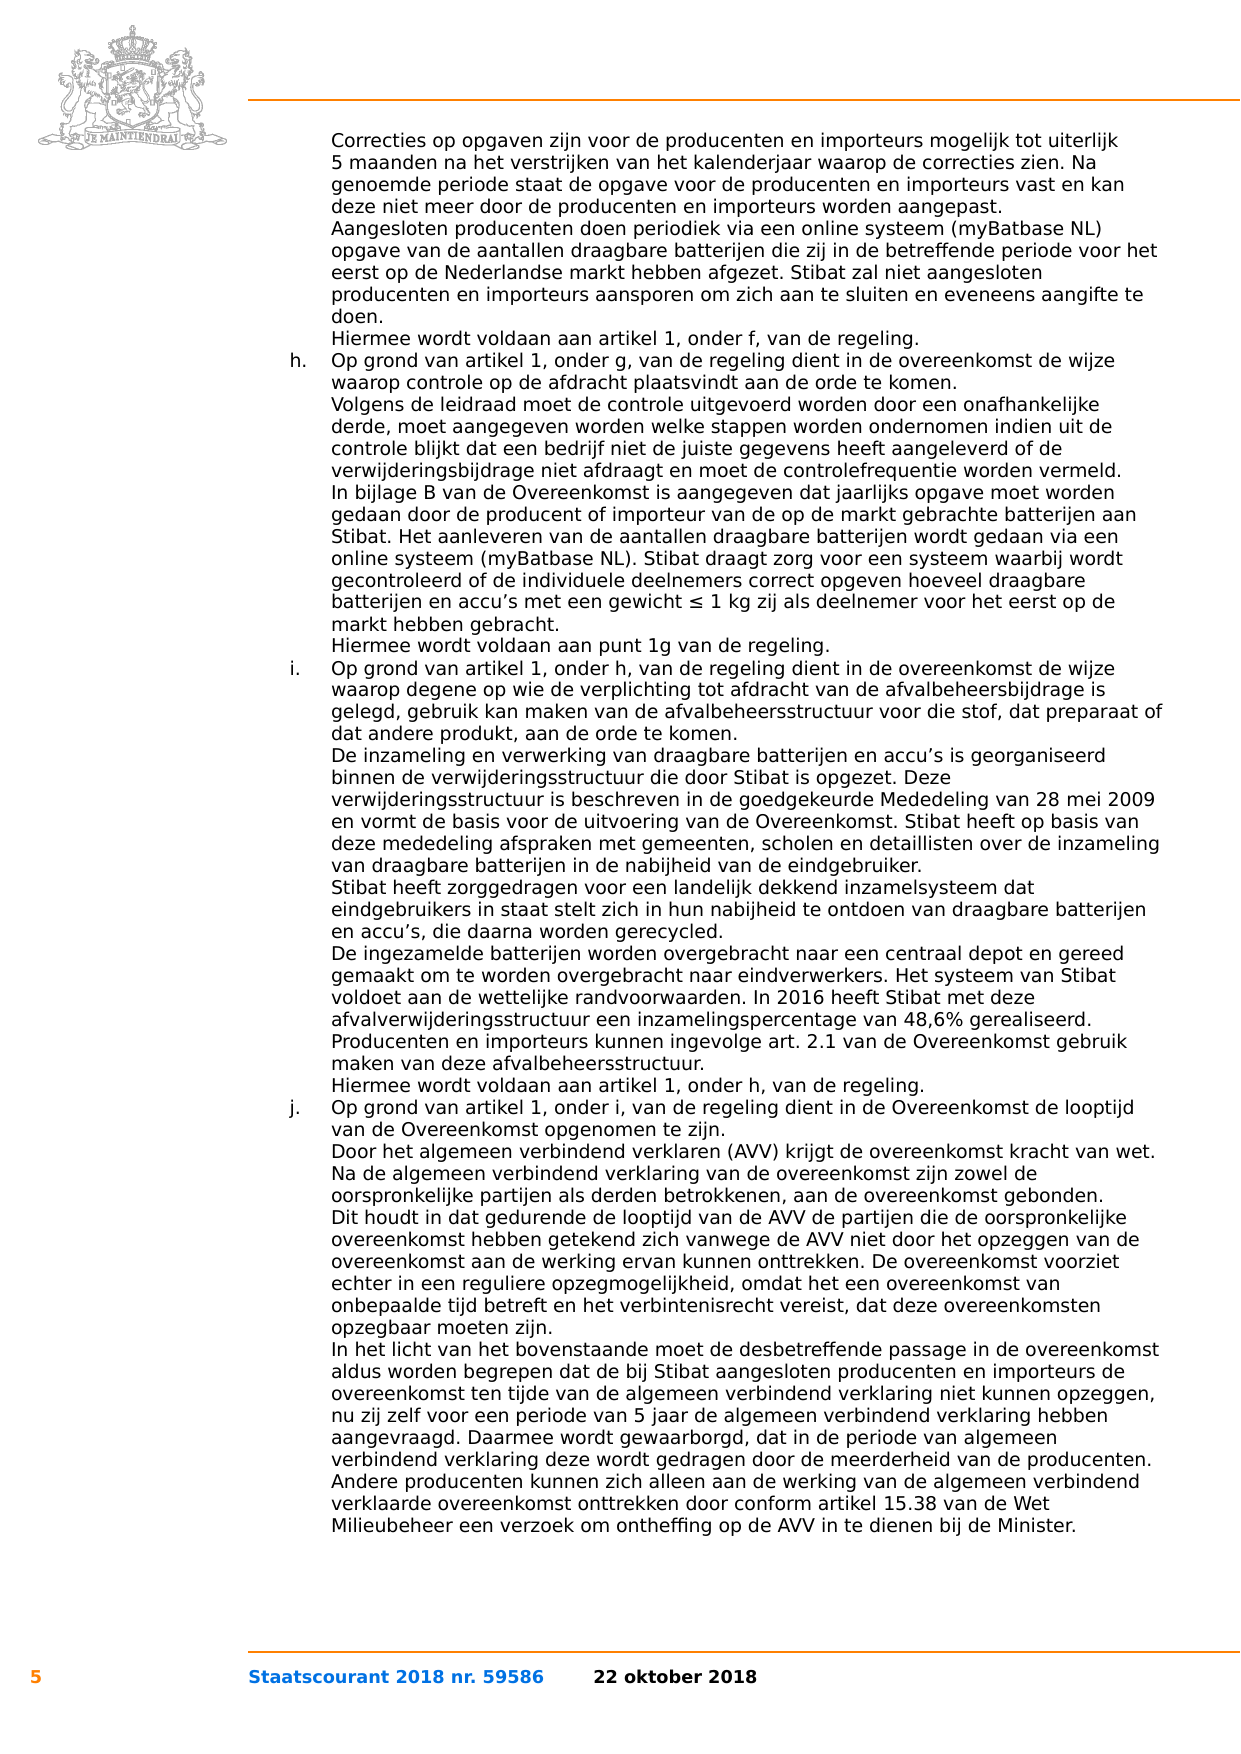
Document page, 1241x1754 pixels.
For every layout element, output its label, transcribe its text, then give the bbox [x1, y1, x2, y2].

text Producenten en importeurs kunnen ingevolge art. 2.1 van de Overeenkomst gebruik maken van deze afvalbeheersstructuur. [331, 1031, 1163, 1075]
text Stibat heeft zorggedragen voor een landelijk dekkend inzamelsysteem dat eindgebruikers in staat stelt zich in hun nabijheid te ontdoen van draagbare batterijen en accu’s, die daarna worden gerecycled. [331, 877, 1163, 943]
text In het licht van het bovenstaande moet de desbetreffende passage in de overeenkomst aldus worden begrepen dat de bij Stibat aangesloten producenten en importeurs de overeenkomst ten tijde van de algemeen verbindend verklaring niet kunnen opzeggen, nu zij zelf voor een periode van 5 jaar de algemeen verbindend verklaring hebben aangevraagd. Daarmee wordt gewaarborgd, dat in de periode van algemeen verbindend verklaring deze wordt gedragen door de meerderheid van de producenten. Andere producenten kunnen zich alleen aan de werking van de algemeen verbindend verklaarde overeenkomst onttrekken door conform artikel 15.38 van de Wet Milieubeheer een verzoek om ontheffing op de AVV in te dienen bij de Minister. [331, 1339, 1163, 1537]
picture [38, 25, 227, 150]
text Hiermee wordt voldaan aan artikel 1, onder f, van de regeling. [331, 328, 1163, 350]
text Correcties op opgaven zijn voor de producenten en importeurs mogelijk tot uiterlijk 5 maanden na het verstrijken van het kalenderjaar waarop de correcties zien. Na genoemde periode staat de opgave voor de producenten en importeurs vast en kan deze niet meer door de producenten en importeurs worden aangepast. [331, 130, 1163, 218]
text De inzameling en verwerking van draagbare batterijen en accu’s is georganiseerd binnen de verwijderingsstructuur die door Stibat is opgezet. Deze verwijderingsstructuur is beschreven in de goedgekeurde Mededeling van 28 mei 2009 en vormt de basis voor de uitvoering van de Overeenkomst. Stibat heeft op basis van deze mededeling afspraken met gemeenten, scholen en detaillisten over de inzameling van draagbare batterijen in de nabijheid van de eindgebruiker. [331, 745, 1163, 877]
text De ingezamelde batterijen worden overgebracht naar een centraal depot en gereed gemaakt om te worden overgebracht naar eindverwerkers. Het systeem van Stibat voldoet aan de wettelijke randvoorwaarden. In 2016 heeft Stibat met deze afvalverwijderingsstructuur een inzamelingspercentage van 48,6% gerealiseerd. [331, 943, 1163, 1031]
text i. Op grond van artikel 1, onder h, van de regeling dient in de overeenkomst de wijze waarop degene op wie de verplichting tot afdracht van de afvalbeheersbijdrage is gelegd, gebruik kan maken van de afvalbeheersstructuur voor die stof, dat preparaat of dat andere produkt, aan de orde te komen. [289, 657, 1163, 745]
text j. Op grond van artikel 1, onder i, van de regeling dient in de Overeenkomst de looptijd van de Overeenkomst opgenomen te zijn. [289, 1097, 1163, 1141]
text Aangesloten producenten doen periodiek via een online systeem (myBatbase NL) opgave van de aantallen draagbare batterijen die zij in de betreffende periode voor het eerst op de Nederlandse markt hebben afgezet. Stibat zal niet aangesloten producenten en importeurs aansporen om zich aan te sluiten en eveneens aangifte te doen. [331, 218, 1163, 328]
text Dit houdt in dat gedurende de looptijd van de AVV de partijen die de oorspronkelijke overeenkomst hebben getekend zich vanwege de AVV niet door het opzeggen van de overeenkomst aan de werking ervan kunnen onttrekken. De overeenkomst voorziet echter in een reguliere opzegmogelijkheid, omdat het een overeenkomst van onbepaalde tijd betreft en het verbintenisrecht vereist, dat deze overeenkomsten opzegbaar moeten zijn. [331, 1207, 1163, 1339]
text Hiermee wordt voldaan aan artikel 1, onder h, van de regeling. [331, 1075, 1163, 1097]
text Hiermee wordt voldaan aan punt 1g van de regeling. [331, 635, 1163, 657]
text h. Op grond van artikel 1, onder g, van de regeling dient in de overeenkomst de wijze waarop controle op de afdracht plaatsvindt aan de orde te komen. [289, 350, 1163, 394]
text Door het algemeen verbindend verklaren (AVV) krijgt de overeenkomst kracht van wet. Na de algemeen verbindend verklaring van de overeenkomst zijn zowel de oorspronkelijke partijen als derden betrokkenen, aan de overeenkomst gebonden. [331, 1141, 1163, 1207]
text In bijlage B van de Overeenkomst is aangegeven dat jaarlijks opgave moet worden gedaan door de producent of importeur van de op de markt gebrachte batterijen aan Stibat. Het aanleveren van de aantallen draagbare batterijen wordt gedaan via een online systeem (myBatbase NL). Stibat draagt zorg voor een systeem waarbij wordt gecontroleerd of de individuele deelnemers correct opgeven hoeveel draagbare batterijen en accu’s met een gewicht ≤ 1 kg zij als deelnemer voor het eerst op de markt hebben gebracht. [331, 482, 1163, 635]
text Volgens de leidraad moet de controle uitgevoerd worden door een onafhankelijke derde, moet aangegeven worden welke stappen worden ondernomen indien uit de controle blijkt dat een bedrijf niet de juiste gegevens heeft aangeleverd of de verwijderingsbijdrage niet afdraagt en moet de controlefrequentie worden vermeld. [331, 394, 1163, 482]
